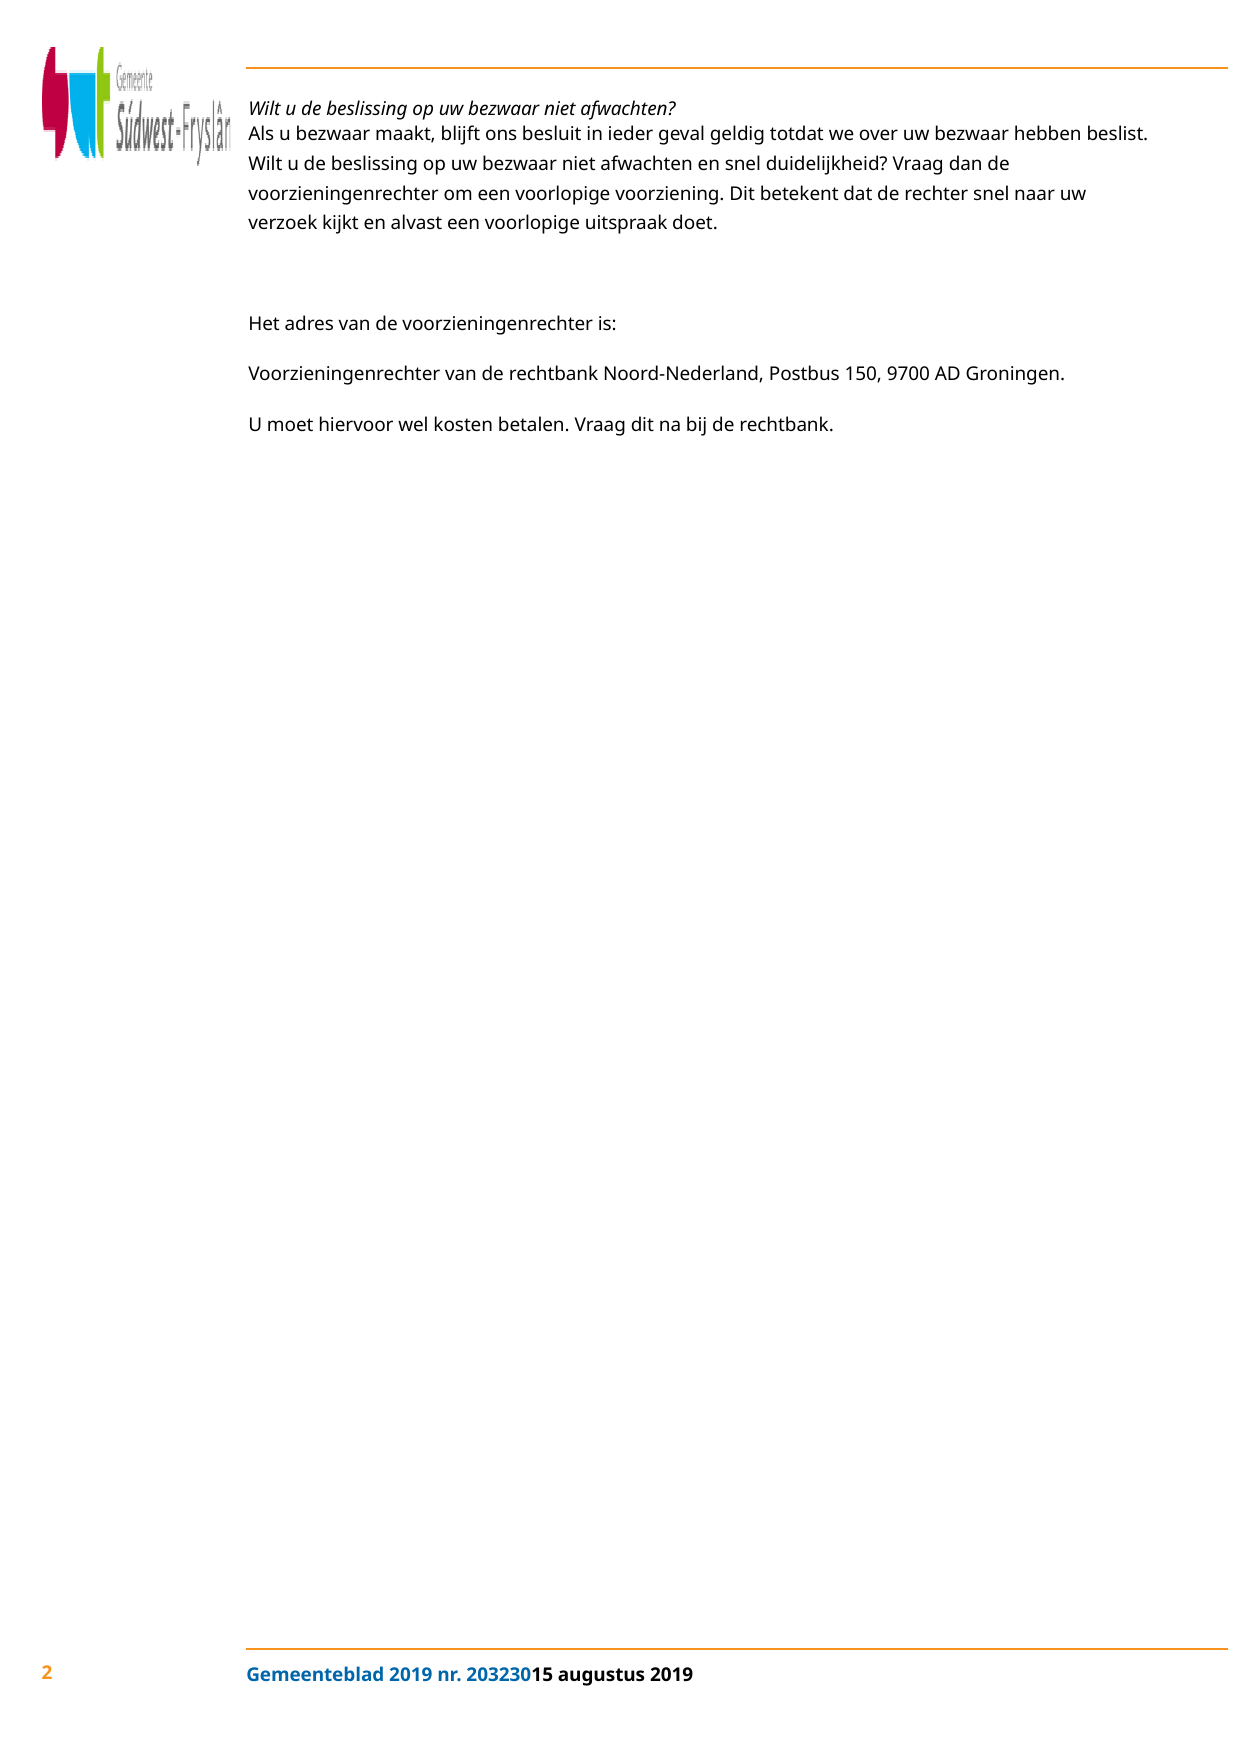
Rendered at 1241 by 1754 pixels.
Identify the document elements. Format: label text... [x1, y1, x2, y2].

text Voorzieningenrechter van de rechtbank Noord-Nederland, Postbus 150, 9700 AD Groningen. [248, 361, 1152, 386]
picture [41, 47, 231, 172]
text Het adres van de voorzieningenrechter is: [248, 310, 1152, 336]
text Wilt u de beslissing op uw bezwaar niet afwachten? [248, 95, 1152, 121]
text Als u bezwaar maakt, blijft ons besluit in ieder geval geldig totdat we over uw bezwaar hebben beslist. Wilt u de beslissing op uw bezwaar niet afwachten en snel duidelijkheid? Vraag dan de voorzieningenrechter om een voorlopige voorziening. Dit betekent dat de rechter snel naar uw verzoek kijkt en alvast een voorlopige uitspraak doet. [248, 121, 1152, 235]
text U moet hiervoor wel kosten betalen. Vraag dit na bij de rechtbank. [248, 411, 1152, 437]
